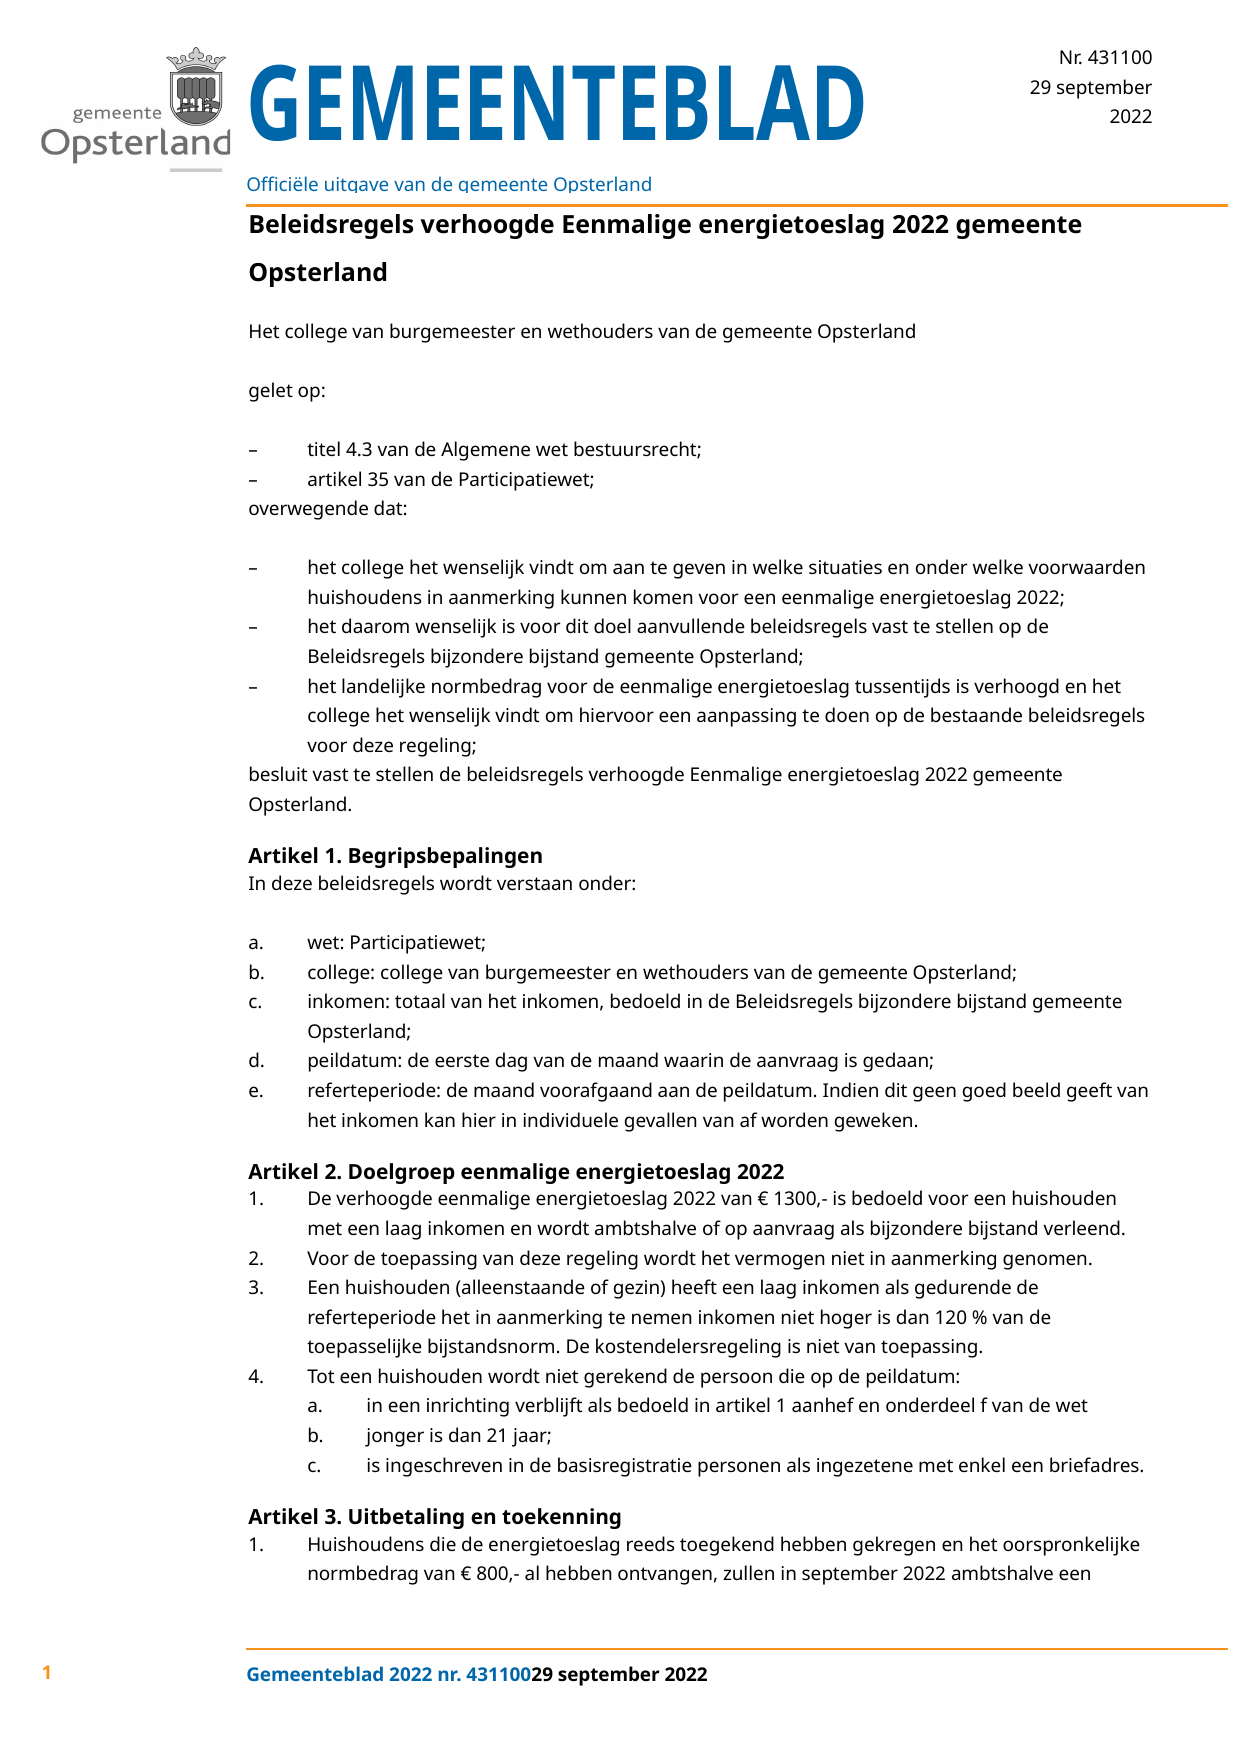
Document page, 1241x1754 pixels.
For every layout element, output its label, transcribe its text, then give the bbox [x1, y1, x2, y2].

text besluit vast te stellen de beleidsregels verhoogde Eenmalige energietoeslag 2022 gemeente Opsterland. [248, 762, 1152, 817]
list Voor de toepassing van deze regeling wordt het vermogen niet in aanmerking genomen. [248, 1245, 1152, 1271]
list titel 4.3 van de Algemene wet bestuursrecht; [248, 436, 1152, 462]
list jonger is dan 21 jaar; [307, 1422, 1152, 1448]
list Huishoudens die de energietoeslag reeds toegekend hebben gekregen en het oorspronkelijke normbedrag van € 800,- al hebben ontvangen, zullen in september 2022 ambtshalve een [248, 1531, 1152, 1586]
list artikel 35 van de Participatiewet; [248, 466, 1152, 492]
list wet: Participatiewet; [248, 929, 1152, 955]
text Beleidsregels verhoogde Eenmalige energietoeslag 2022 gemeente Opsterland [248, 207, 1152, 288]
list het landelijke normbedrag voor de eenmalige energietoeslag tussentijds is verhoogd en het college het wenselijk vindt om hiervoor een aanpassing te doen op de bestaande beleidsregels voor deze regeling; [248, 673, 1152, 758]
list het daarom wenselijk is voor dit doel aanvullende beleidsregels vast te stellen op de Beleidsregels bijzondere bijstand gemeente Opsterland; [248, 614, 1152, 669]
text Het college van burgemeester en wethouders van de gemeente Opsterland [248, 318, 1152, 344]
text Artikel 2. Doelgroep eenmalige energietoeslag 2022 [248, 1157, 1152, 1186]
list in een inrichting verblijft als bedoeld in artikel 1 aanhef en onderdeel f van de wet [307, 1393, 1152, 1418]
list college: college van burgemeester en wethouders van de gemeente Opsterland; [248, 959, 1152, 984]
text Artikel 1. Begripsbepalingen [248, 842, 1152, 870]
list is ingeschreven in de basisregistratie personen als ingezetene met enkel een briefadres. [307, 1452, 1152, 1478]
list referteperiode: de maand voorafgaand aan de peildatum. Indien dit geen goed beeld geeft van het inkomen kan hier in individuele gevallen van af worden geweken. [248, 1077, 1152, 1132]
list inkomen: totaal van het inkomen, bedoeld in de Beleidsregels bijzondere bijstand gemeente Opsterland; [248, 988, 1152, 1044]
list Tot een huishouden wordt niet gerekend de persoon die op de peildatum: [248, 1363, 1152, 1389]
list het college het wenselijk vindt om aan te geven in welke situaties en onder welke voorwaarden huishoudens in aanmerking kunnen komen voor een eenmalige energietoeslag 2022; [248, 554, 1152, 610]
text Artikel 3. Uitbetaling en toekenning [248, 1502, 1152, 1531]
picture [41, 47, 231, 172]
text gelet op: [248, 377, 1152, 403]
list Een huishouden (alleenstaande of gezin) heeft een laag inkomen als gedurende de referteperiode het in aanmerking te nemen inkomen niet hoger is dan 120 % van de toepasselijke bijstandsnorm. De kostendelersregeling is niet van toepassing. [248, 1274, 1152, 1359]
text overwegende dat: [248, 495, 1152, 521]
list De verhoogde eenmalige energietoeslag 2022 van € 1300,- is bedoeld voor een huishouden met een laag inkomen en wordt ambtshalve of op aanvraag als bijzondere bijstand verleend. [248, 1186, 1152, 1241]
text In deze beleidsregels wordt verstaan onder: [248, 870, 1152, 896]
list peildatum: de eerste dag van de maand waarin de aanvraag is gedaan; [248, 1048, 1152, 1073]
